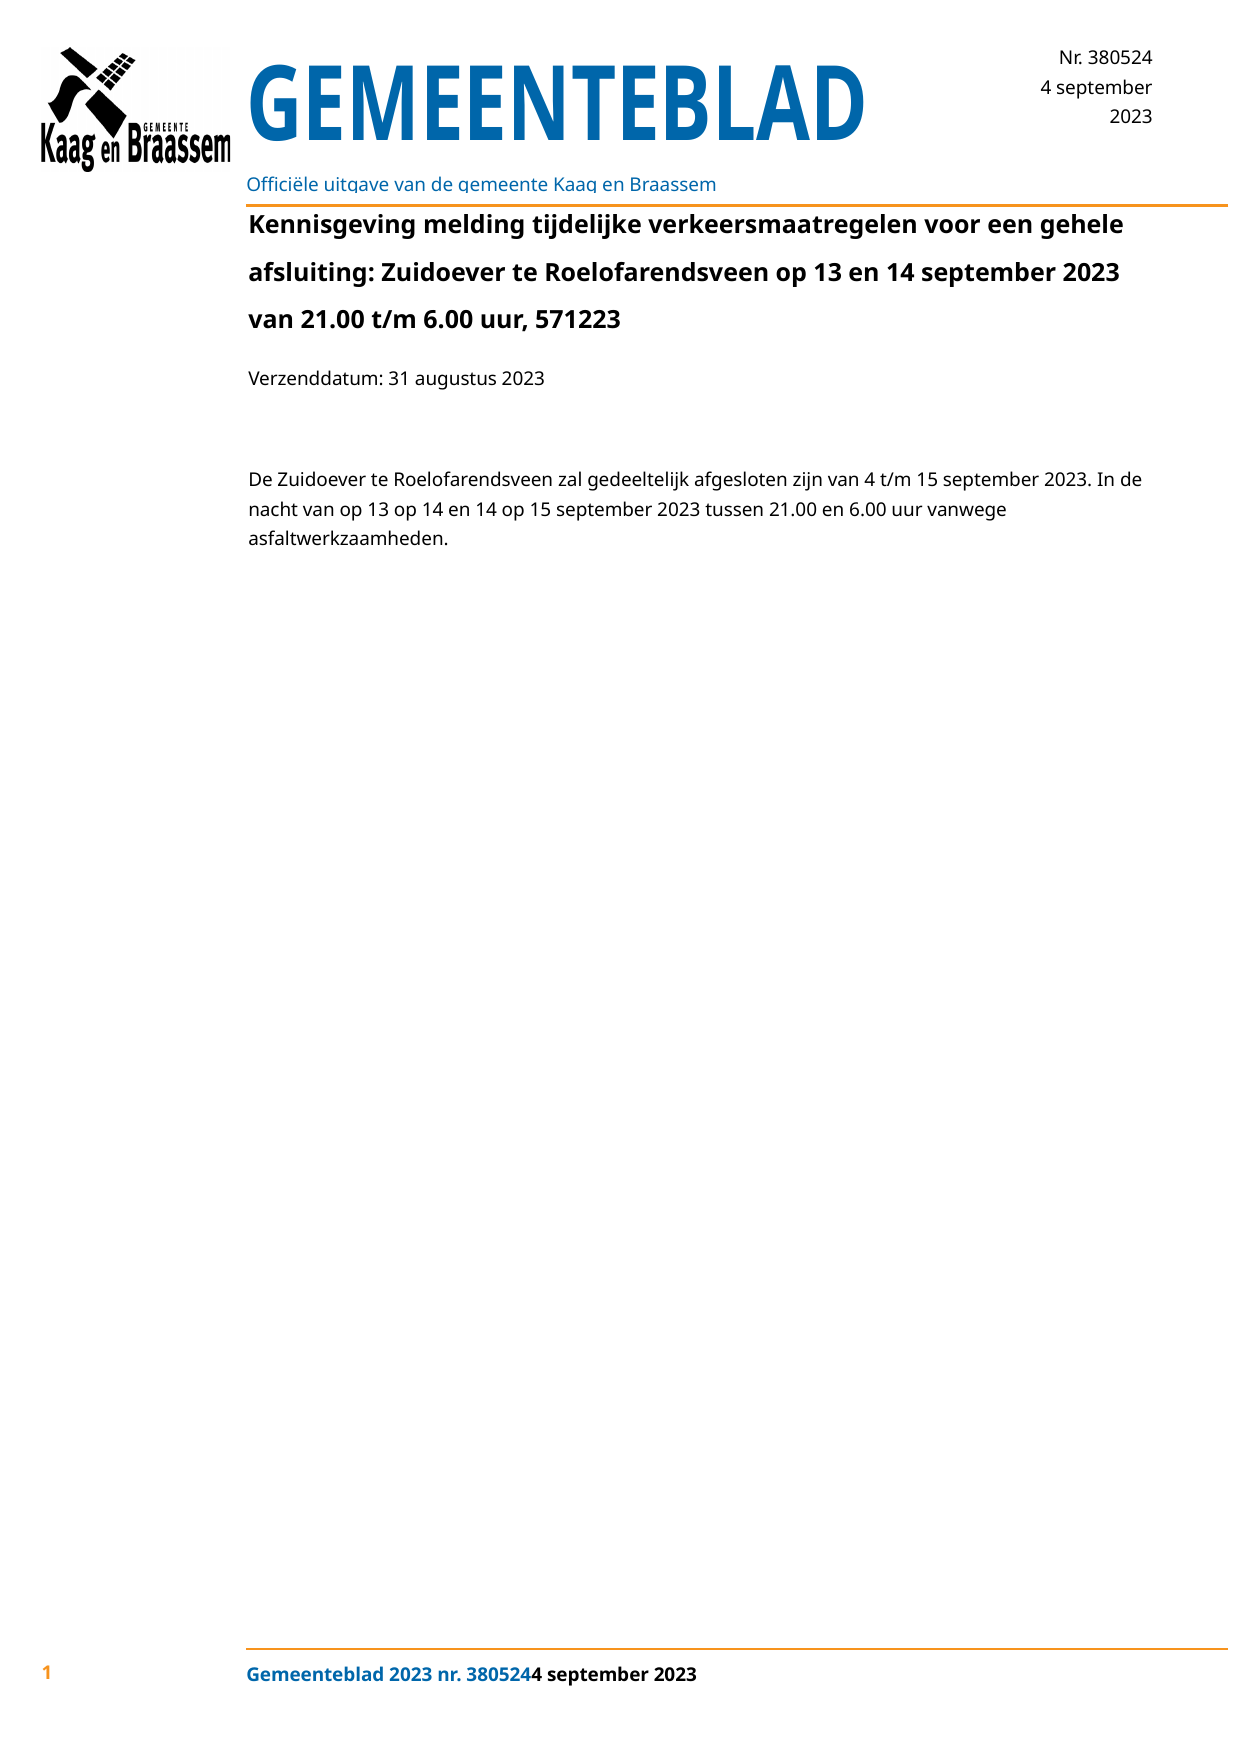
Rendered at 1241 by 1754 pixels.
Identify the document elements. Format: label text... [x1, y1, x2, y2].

text De Zuidoever te Roelofarendsveen zal gedeeltelijk afgesloten zijn van 4 t/m 15 september 2023. In de nacht van op 13 op 14 en 14 op 15 september 2023 tussen 21.00 en 6.00 uur vanwege asfaltwerkzaamheden. [248, 466, 1152, 551]
picture [41, 47, 231, 172]
text Verzenddatum: 31 augustus 2023 [248, 366, 1152, 391]
text Kennisgeving melding tijdelijke verkeersmaatregelen voor een gehele afsluiting: Zuidoever te Roelofarendsveen op 13 en 14 september 2023 van 21.00 t/m 6.00 uur, 571223 [248, 207, 1152, 336]
